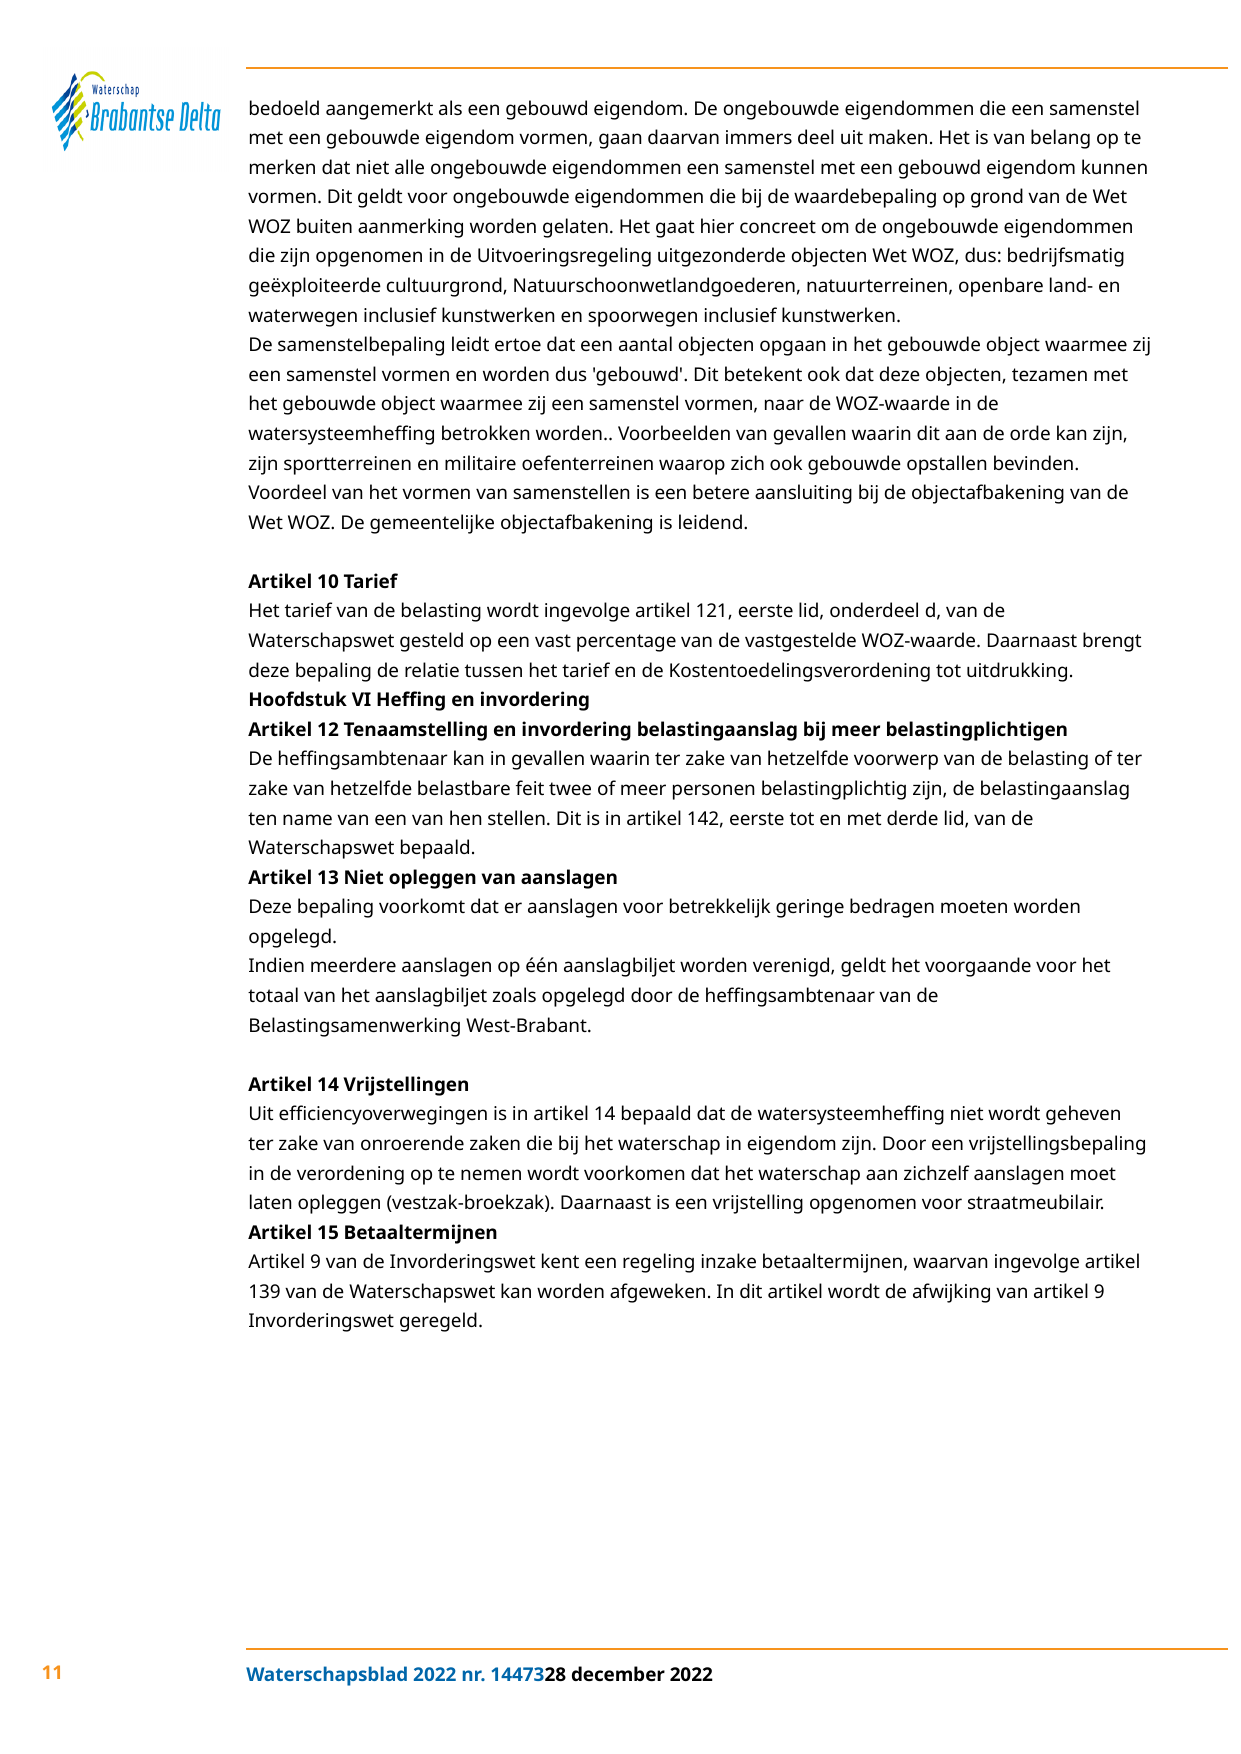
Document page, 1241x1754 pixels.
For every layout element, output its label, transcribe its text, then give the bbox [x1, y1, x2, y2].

text Indien meerdere aanslagen op één aanslagbiljet worden verenigd, geldt het voorgaande voor het totaal van het aanslagbiljet zoals opgelegd door de heffingsambtenaar van de Belastingsamenwerking West-Brabant. [248, 953, 1152, 1038]
text Uit efficiencyoverwegingen is in artikel 14 bepaald dat de watersysteemheffing niet wordt geheven ter zake van onroerende zaken die bij het waterschap in eigendom zijn. Door een vrijstellingsbepaling in de verordening op te nemen wordt voorkomen dat het waterschap aan zichzelf aanslagen moet laten opleggen (vestzak-broekzak). Daarnaast is een vrijstelling opgenomen voor straatmeubilair. [248, 1101, 1152, 1215]
text Deze bepaling voorkomt dat er aanslagen voor betrekkelijk geringe bedragen moeten worden opgelegd. [248, 893, 1152, 949]
text Artikel 15 Betaaltermijnen [248, 1219, 1152, 1245]
text De samenstelbepaling leidt ertoe dat een aantal objecten opgaan in het gebouwde object waarmee zij een samenstel vormen en worden dus 'gebouwd'. Dit betekent ook dat deze objecten, tezamen met het gebouwde object waarmee zij een samenstel vormen, naar de WOZ-waarde in de watersysteemheffing betrokken worden.. Voorbeelden van gevallen waarin dit aan de orde kan zijn, zijn sportterreinen en militaire oefenterreinen waarop zich ook gebouwde opstallen bevinden. Voordeel van het vormen van samenstellen is een betere aansluiting bij de objectafbakening van de Wet WOZ. De gemeentelijke objectafbakening is leidend. [248, 331, 1152, 535]
text Het tarief van de belasting wordt ingevolge artikel 121, eerste lid, onderdeel d, van de Waterschapswet gesteld op een vast percentage van de vastgestelde WOZ-waarde. Daarnaast brengt deze bepaling de relatie tussen het tarief en de Kostentoedelingsverordening tot uitdrukking. [248, 598, 1152, 683]
text bedoeld aangemerkt als een gebouwd eigendom. De ongebouwde eigendommen die een samenstel met een gebouwde eigendom vormen, gaan daarvan immers deel uit maken. Het is van belang op te merken dat niet alle ongebouwde eigendommen een samenstel met een gebouwd eigendom kunnen vormen. Dit geldt voor ongebouwde eigendommen die bij de waardebepaling op grond van de Wet WOZ buiten aanmerking worden gelaten. Het gaat hier concreet om de ongebouwde eigendommen die zijn opgenomen in de Uitvoeringsregeling uitgezonderde objecten Wet WOZ, dus: bedrijfsmatig geëxploiteerde cultuurgrond, Natuurschoonwetlandgoederen, natuurterreinen, openbare land- en waterwegen inclusief kunstwerken en spoorwegen inclusief kunstwerken. [248, 95, 1152, 328]
text Artikel 14 Vrijstellingen [248, 1071, 1152, 1097]
text Hoofdstuk VI Heffing en invordering [248, 686, 1152, 712]
text Artikel 12 Tenaamstelling en invordering belastingaanslag bij meer belastingplichtigen [248, 716, 1152, 742]
picture [41, 47, 231, 172]
text Artikel 9 van de Invorderingswet kent een regeling inzake betaaltermijnen, waarvan ingevolge artikel 139 van de Waterschapswet kan worden afgeweken. In dit artikel wordt de afwijking van artikel 9 Invorderingswet geregeld. [248, 1248, 1152, 1333]
text Artikel 13 Niet opleggen van aanslagen [248, 864, 1152, 890]
text Artikel 10 Tarief [248, 568, 1152, 594]
text De heffingsambtenaar kan in gevallen waarin ter zake van hetzelfde voorwerp van de belasting of ter zake van hetzelfde belastbare feit twee of meer personen belastingplichtig zijn, de belastingaanslag ten name van een van hen stellen. Dit is in artikel 142, eerste tot en met derde lid, van de Waterschapswet bepaald. [248, 746, 1152, 860]
